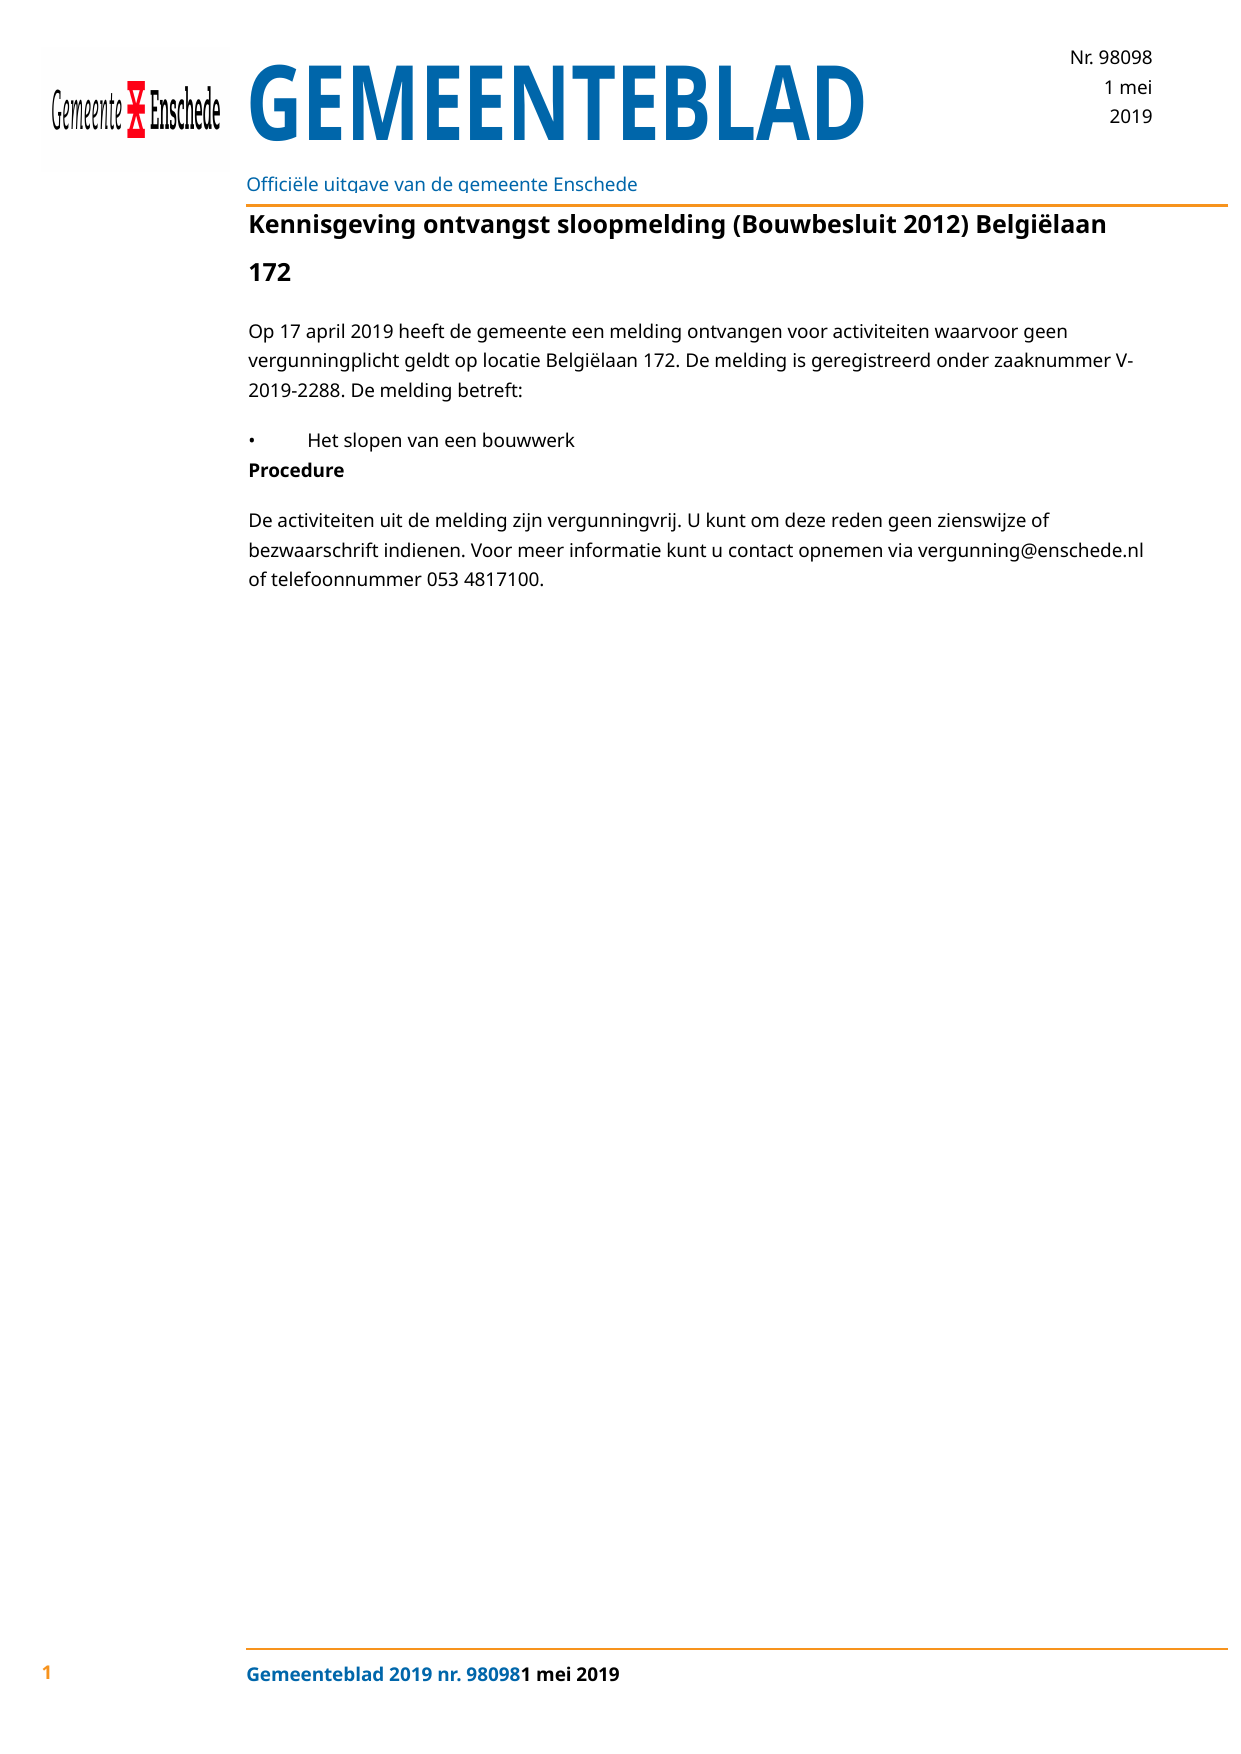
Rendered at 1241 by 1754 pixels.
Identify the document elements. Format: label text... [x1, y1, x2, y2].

list Het slopen van een bouwwerk [248, 427, 1152, 453]
text De activiteiten uit de melding zijn vergunningvrij. U kunt om deze reden geen zienswijze of bezwaarschrift indienen. Voor meer informatie kunt u contact opnemen via vergunning@enschede.nl of telefoonnummer 053 4817100. [248, 507, 1152, 592]
text Op 17 april 2019 heeft de gemeente een melding ontvangen voor activiteiten waarvoor geen vergunningplicht geldt op locatie Belgiëlaan 172. De melding is geregistreerd onder zaaknummer V-2019-2288. De melding betreft: [248, 318, 1152, 403]
text Kennisgeving ontvangst sloopmelding (Bouwbesluit 2012) Belgiëlaan 172 [248, 207, 1152, 288]
text Procedure [248, 457, 1152, 483]
picture [41, 47, 231, 172]
